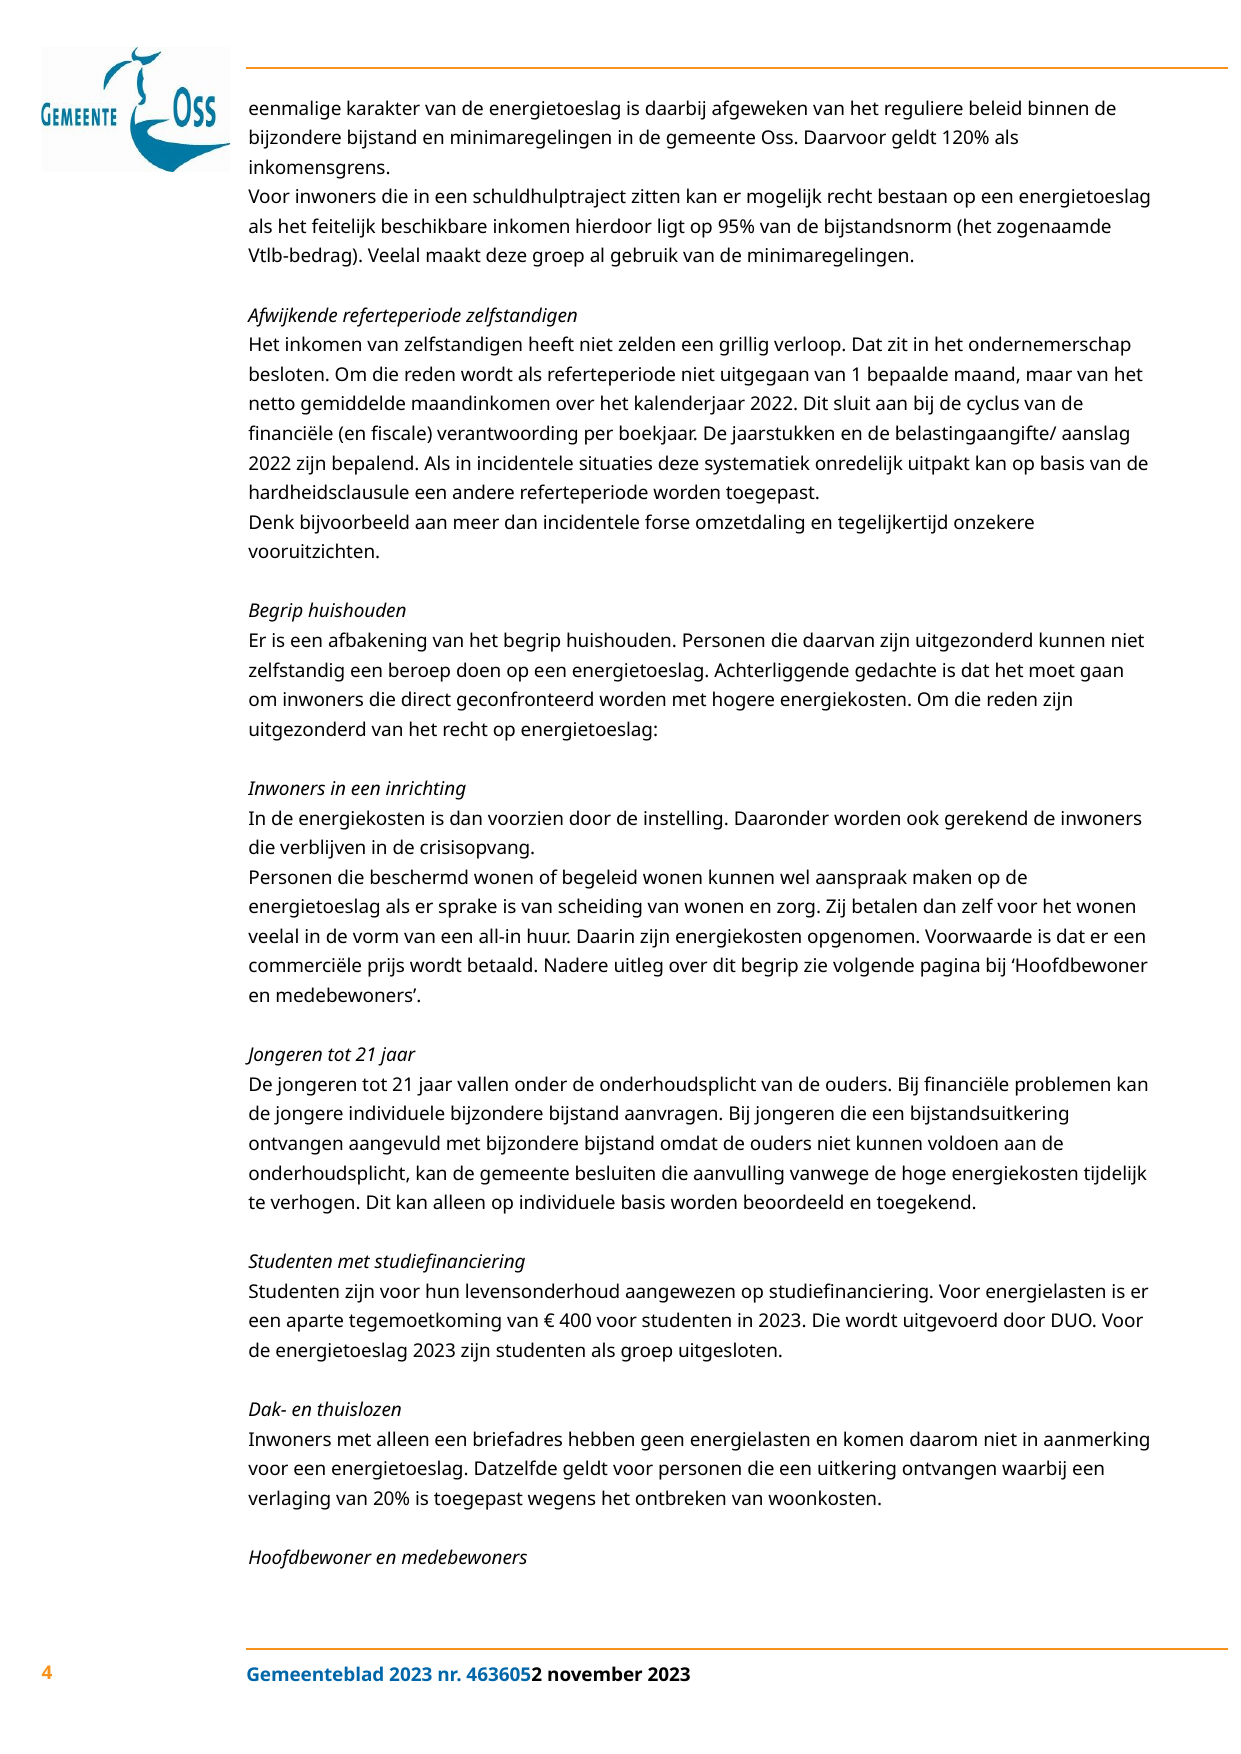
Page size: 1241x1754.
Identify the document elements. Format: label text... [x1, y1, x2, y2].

text Personen die beschermd wonen of begeleid wonen kunnen wel aanspraak maken op de energietoeslag als er sprake is van scheiding van wonen en zorg. Zij betalen dan zelf voor het wonen veelal in de vorm van een all-in huur. Daarin zijn energiekosten opgenomen. Voorwaarde is dat er een commerciële prijs wordt betaald. Nadere uitleg over dit begrip zie volgende pagina bij ‘Hoofdbewoner en medebewoners’. [248, 864, 1152, 1008]
text Er is een afbakening van het begrip huishouden. Personen die daarvan zijn uitgezonderd kunnen niet zelfstandig een beroep doen op een energietoeslag. Achterliggende gedachte is dat het moet gaan om inwoners die direct geconfronteerd worden met hogere energiekosten. Om die reden zijn uitgezonderd van het recht op energietoeslag: [248, 627, 1152, 742]
text Studenten met studiefinanciering [248, 1248, 1152, 1274]
text Inwoners met alleen een briefadres hebben geen energielasten en komen daarom niet in aanmerking voor een energietoeslag. Datzelfde geldt voor personen die een uitkering ontvangen waarbij een verlaging van 20% is toegepast wegens het ontbreken van woonkosten. [248, 1426, 1152, 1511]
text Dak- en thuislozen [248, 1396, 1152, 1422]
text Begrip huishouden [248, 598, 1152, 623]
text Inwoners in een inrichting [248, 775, 1152, 801]
text Afwijkende referteperiode zelfstandigen [248, 302, 1152, 328]
text Studenten zijn voor hun levensonderhoud aangewezen op studiefinanciering. Voor energielasten is er een aparte tegemoetkoming van € 400 voor studenten in 2023. Die wordt uitgevoerd door DUO. Voor de energietoeslag 2023 zijn studenten als groep uitgesloten. [248, 1278, 1152, 1363]
text Voor inwoners die in een schuldhulptraject zitten kan er mogelijk recht bestaan op een energietoeslag als het feitelijk beschikbare inkomen hierdoor ligt op 95% van de bijstandsnorm (het zogenaamde Vtlb-bedrag). Veelal maakt deze groep al gebruik van de minimaregelingen. [248, 183, 1152, 268]
text Denk bijvoorbeeld aan meer dan incidentele forse omzetdaling en tegelijkertijd onzekere vooruitzichten. [248, 509, 1152, 564]
text Het inkomen van zelfstandigen heeft niet zelden een grillig verloop. Dat zit in het ondernemerschap besloten. Om die reden wordt als referteperiode niet uitgegaan van 1 bepaalde maand, maar van het netto gemiddelde maandinkomen over het kalenderjaar 2022. Dit sluit aan bij de cyclus van de financiële (en fiscale) verantwoording per boekjaar. De jaarstukken en de belastingaangifte/ aanslag 2022 zijn bepalend. Als in incidentele situaties deze systematiek onredelijk uitpakt kan op basis van de hardheidsclausule een andere referteperiode worden toegepast. [248, 331, 1152, 505]
text De jongeren tot 21 jaar vallen onder de onderhoudsplicht van de ouders. Bij financiële problemen kan de jongere individuele bijzondere bijstand aanvragen. Bij jongeren die een bijstandsuitkering ontvangen aangevuld met bijzondere bijstand omdat de ouders niet kunnen voldoen aan de onderhoudsplicht, kan de gemeente besluiten die aanvulling vanwege de hoge energiekosten tijdelijk te verhogen. Dit kan alleen op individuele basis worden beoordeeld en toegekend. [248, 1071, 1152, 1215]
text Hoofdbewoner en medebewoners [248, 1544, 1152, 1570]
text In de energiekosten is dan voorzien door de instelling. Daaronder worden ook gerekend de inwoners die verblijven in de crisisopvang. [248, 805, 1152, 860]
picture [41, 47, 231, 172]
text Jongeren tot 21 jaar [248, 1041, 1152, 1067]
text eenmalige karakter van de energietoeslag is daarbij afgeweken van het reguliere beleid binnen de bijzondere bijstand en minimaregelingen in de gemeente Oss. Daarvoor geldt 120% als inkomensgrens. [248, 95, 1152, 180]
